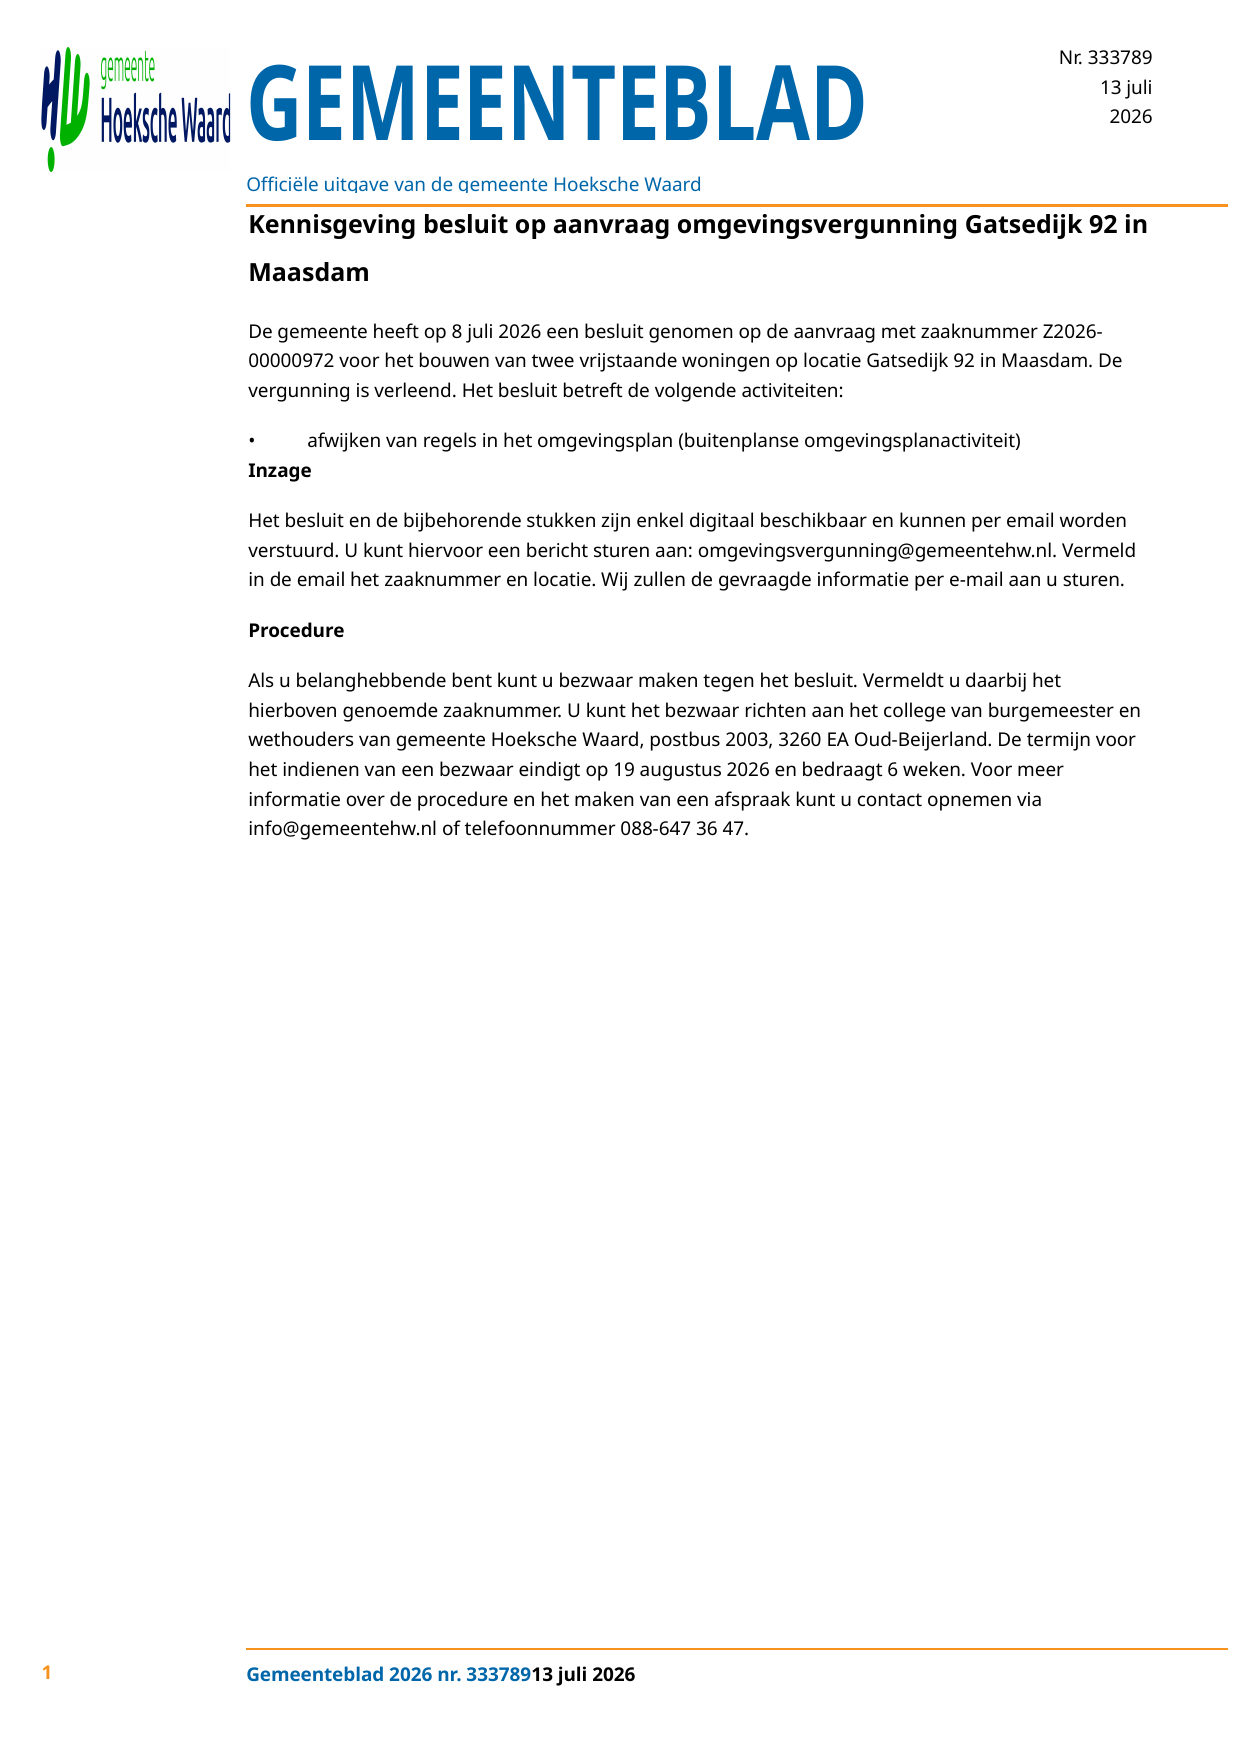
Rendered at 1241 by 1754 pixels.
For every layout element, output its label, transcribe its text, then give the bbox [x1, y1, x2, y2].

text De gemeente heeft op 8 juli 2026 een besluit genomen op de aanvraag met zaaknummer Z2026-00000972 voor het bouwen van twee vrijstaande woningen op locatie Gatsedijk 92 in Maasdam. De vergunning is verleend. Het besluit betreft de volgende activiteiten: [248, 318, 1152, 403]
list afwijken van regels in het omgevingsplan (buitenplanse omgevingsplanactiviteit) [248, 427, 1152, 453]
picture [41, 47, 231, 172]
text Kennisgeving besluit op aanvraag omgevingsvergunning Gatsedijk 92 in Maasdam [248, 207, 1152, 288]
text Het besluit en de bijbehorende stukken zijn enkel digitaal beschikbaar en kunnen per email worden verstuurd. U kunt hiervoor een bericht sturen aan: omgevingsvergunning@gemeentehw.nl. Vermeld in de email het zaaknummer en locatie. Wij zullen de gevraagde informatie per e-mail aan u sturen. [248, 507, 1152, 592]
text Procedure [248, 617, 1152, 643]
text Inzage [248, 457, 1152, 483]
text Als u belanghebbende bent kunt u bezwaar maken tegen het besluit. Vermeldt u daarbij het hierboven genoemde zaaknummer. U kunt het bezwaar richten aan het college van burgemeester en wethouders van gemeente Hoeksche Waard, postbus 2003, 3260 EA Oud-Beijerland. De termijn voor het indienen van een bezwaar eindigt op 19 augustus 2026 en bedraagt 6 weken. Voor meer informatie over de procedure en het maken van een afspraak kunt u contact opnemen via info@gemeentehw.nl of telefoonnummer 088-647 36 47. [248, 667, 1152, 841]
